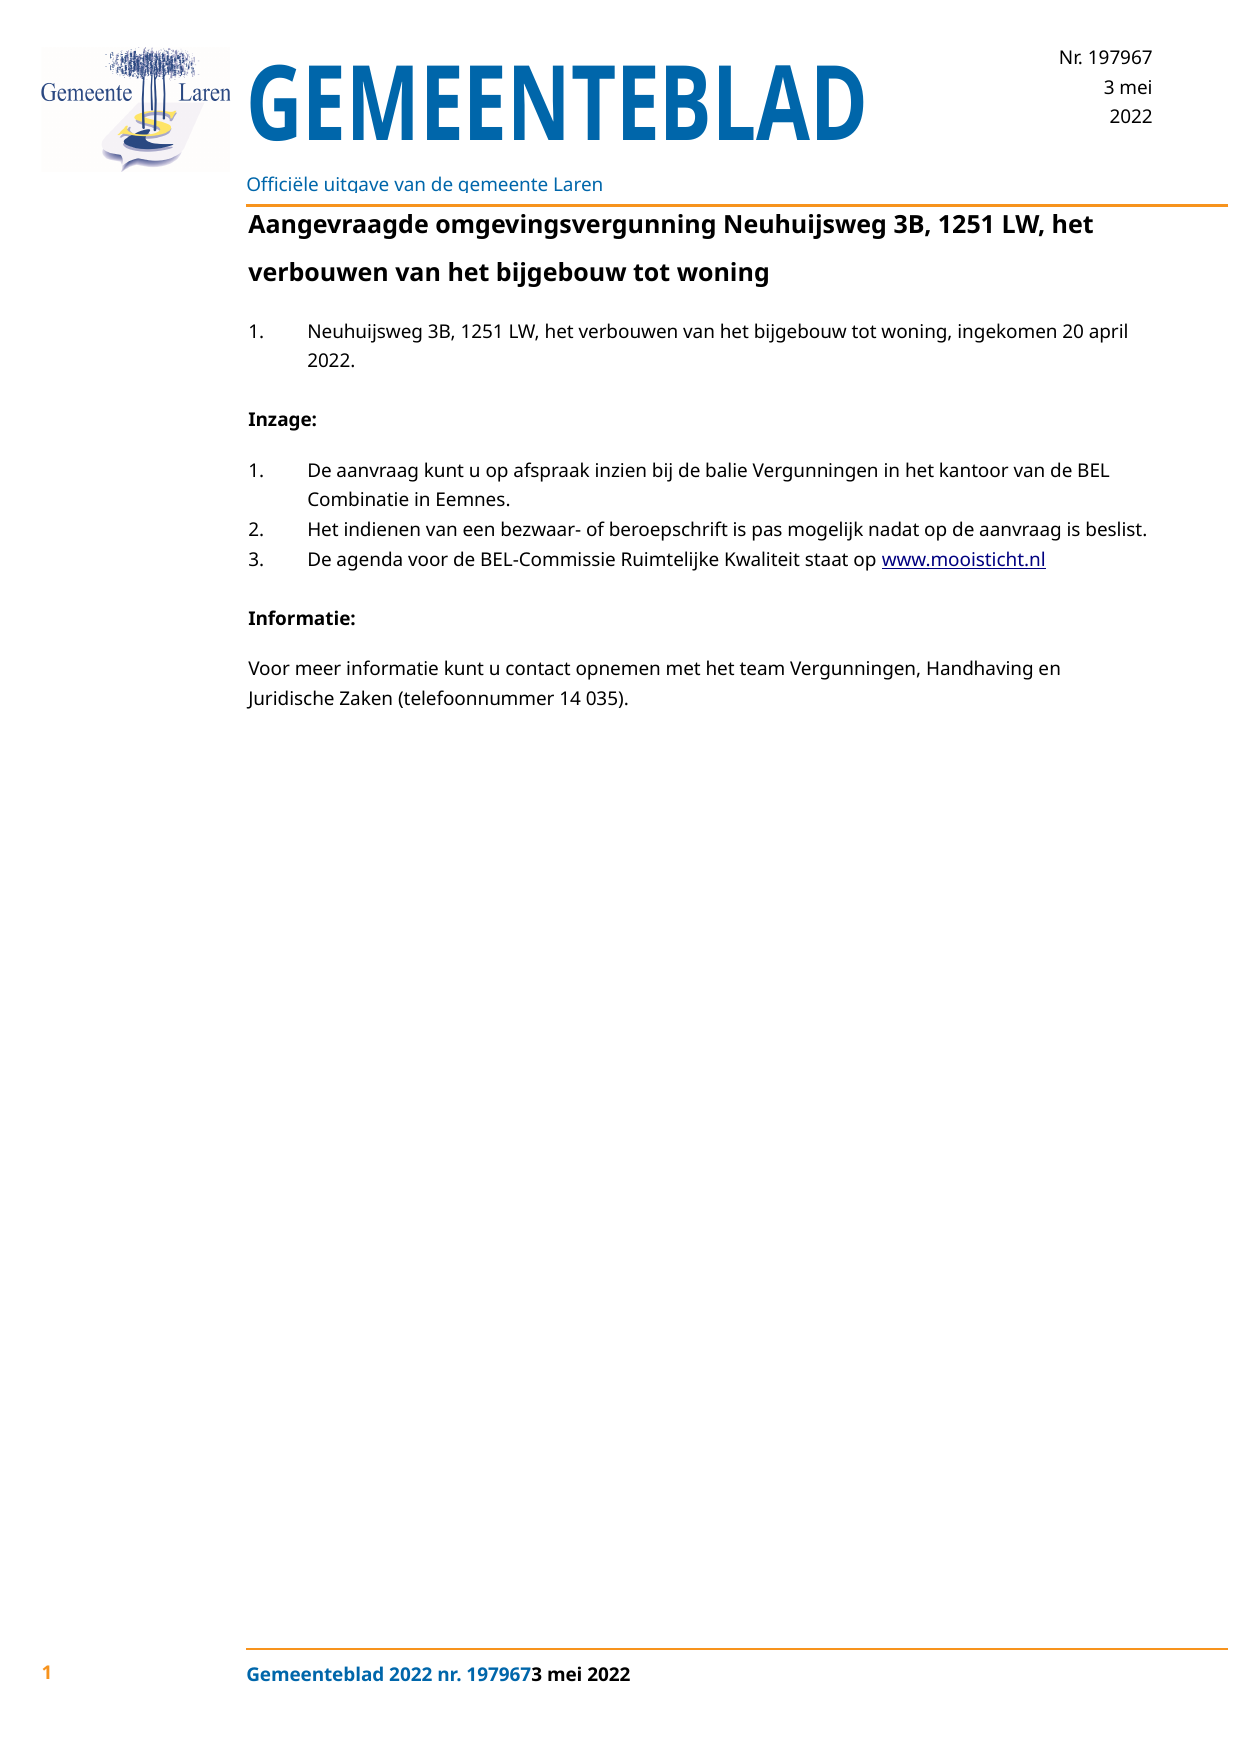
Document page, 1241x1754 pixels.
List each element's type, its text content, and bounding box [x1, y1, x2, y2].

list Neuhuijsweg 3B, 1251 LW, het verbouwen van het bijgebouw tot woning, ingekomen 20 april 2022. [248, 318, 1152, 373]
text Voor meer informatie kunt u contact opnemen met het team Vergunningen, Handhaving en Juridische Zaken (telefoonnummer 14 035). [248, 655, 1152, 711]
text Inzage: [248, 407, 1152, 432]
list De agenda voor de BEL-Commissie Ruimtelijke Kwaliteit staat op www.mooisticht.nl [248, 546, 1152, 572]
text Aangevraagde omgevingsvergunning Neuhuijsweg 3B, 1251 LW, het verbouwen van het bijgebouw tot woning [248, 207, 1152, 288]
list De aanvraag kunt u op afspraak inzien bij de balie Vergunningen in het kantoor van de BEL Combinatie in Eemnes. [248, 457, 1152, 512]
list Het indienen van een bezwaar- of beroepschrift is pas mogelijk nadat op de aanvraag is beslist. [248, 516, 1152, 542]
picture [41, 47, 231, 172]
text Informatie: [248, 605, 1152, 631]
